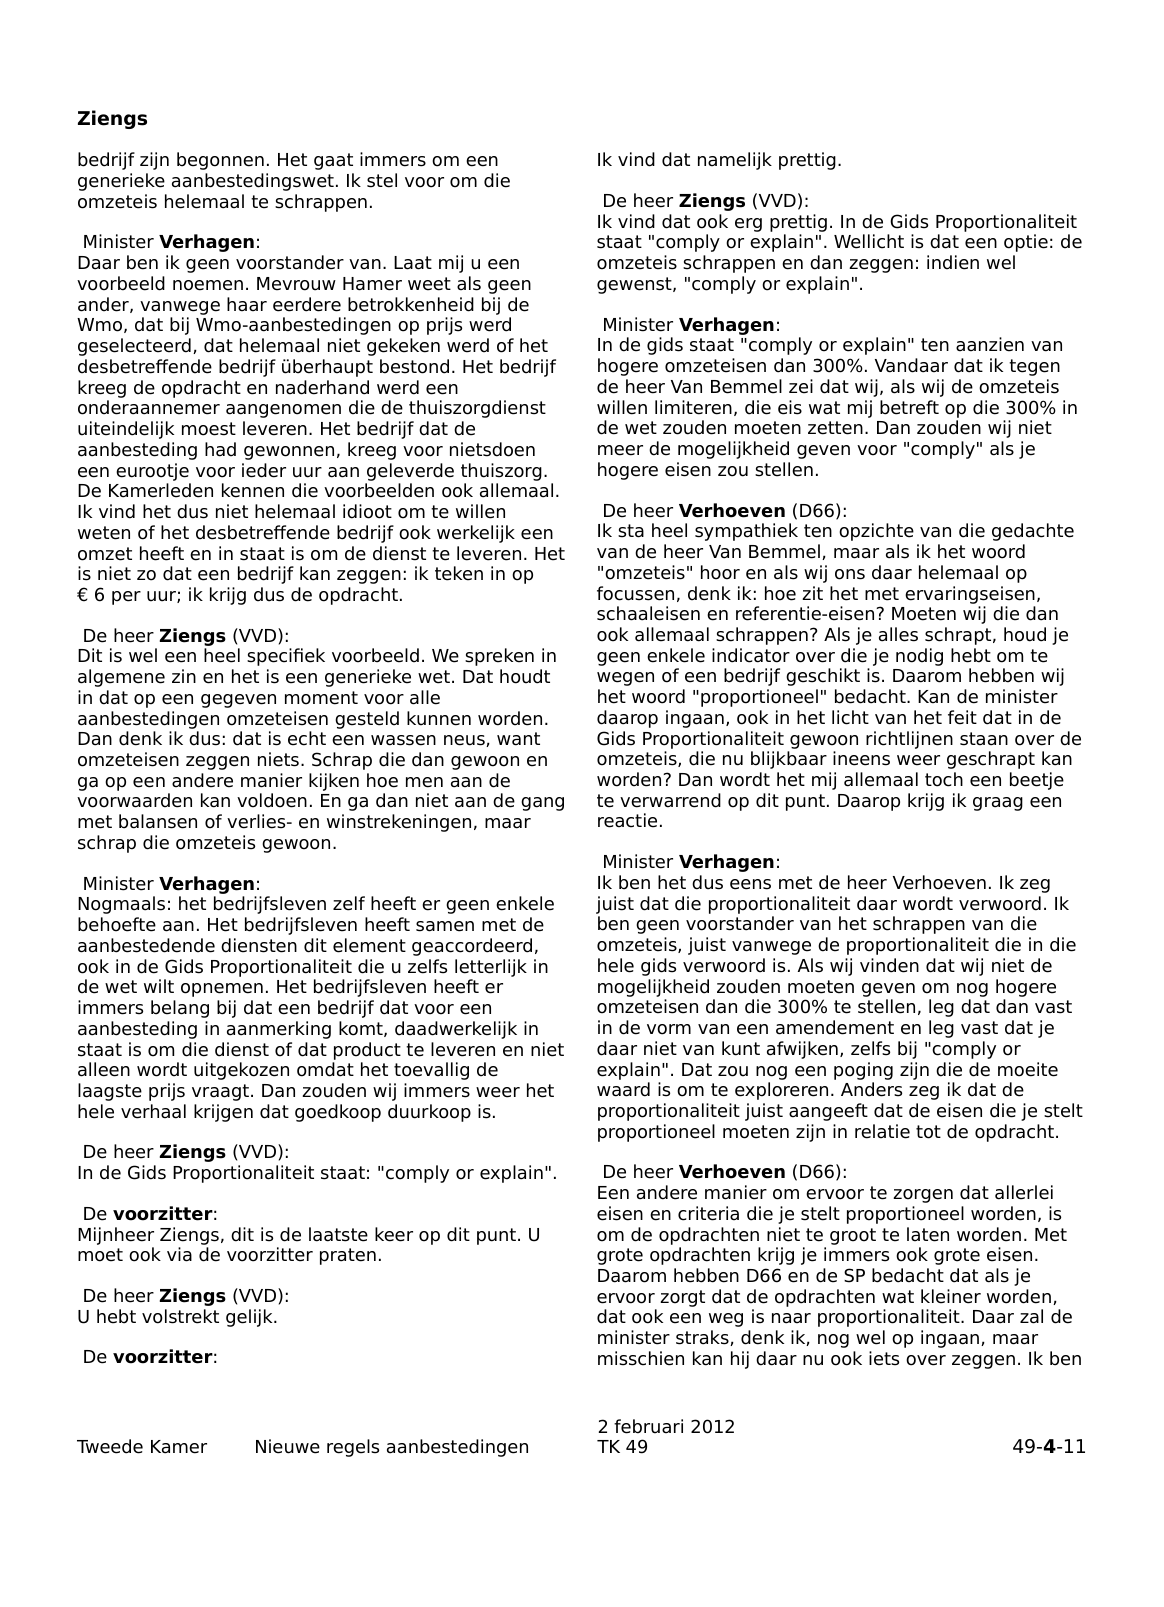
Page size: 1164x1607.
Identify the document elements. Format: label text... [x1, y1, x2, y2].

text In de Gids Proportionaliteit staat: "comply or explain". [77, 1163, 567, 1184]
text Minister Verhagen: [77, 873, 567, 894]
text De voorzitter: [77, 1204, 567, 1224]
text De heer Verhoeven (D66): [596, 1162, 1087, 1183]
text Dit is wel een heel specifiek voorbeeld. We spreken in algemene zin en het is een generieke wet. Dat houdt in dat op een gegeven moment voor alle aanbestedingen omzeteisen gesteld kunnen worden. Dan denk ik dus: dat is echt een wassen neus, want omzeteisen zeggen niets. Schrap die dan gewoon en ga op een andere manier kijken hoe men aan de voorwaarden kan voldoen. En ga dan niet aan de gang met balansen of verlies- en winstrekeningen, maar schrap die omzeteis gewoon. [77, 646, 567, 853]
text Nogmaals: het bedrijfsleven zelf heeft er geen enkele behoefte aan. Het bedrijfsleven heeft samen met de aanbestedende diensten dit element geaccordeerd, ook in de Gids Proportionaliteit die u zelfs letterlijk in de wet wilt opnemen. Het bedrijfsleven heeft er immers belang bij dat een bedrijf dat voor een aanbesteding in aanmerking komt, daadwerkelijk in staat is om die dienst of dat product te leveren en niet alleen wordt uitgekozen omdat het toevallig de laagste prijs vraagt. Dan zouden wij immers weer het hele verhaal krijgen dat goedkoop duurkoop is. [77, 894, 567, 1122]
text Daar ben ik geen voorstander van. Laat mij u een voorbeeld noemen. Mevrouw Hamer weet als geen ander, vanwege haar eerdere betrokkenheid bij de Wmo, dat bij Wmo-aanbestedingen op prijs werd geselecteerd, dat helemaal niet gekeken werd of het desbetreffende bedrijf überhaupt bestond. Het bedrijf kreeg de opdracht en naderhand werd een onderaannemer aangenomen die de thuiszorgdienst uiteindelijk moest leveren. Het bedrijf dat de aanbesteding had gewonnen, kreeg voor nietsdoen een eurootje voor ieder uur aan geleverde thuiszorg. De Kamerleden kennen die voorbeelden ook allemaal. Ik vind het dus niet helemaal idioot om te willen weten of het desbetreffende bedrijf ook werkelijk een omzet heeft en in staat is om de dienst te leveren. Het is niet zo dat een bedrijf kan zeggen: ik teken in op € 6 per uur; ik krijg dus de opdracht. [77, 253, 567, 606]
text De heer Ziengs (VVD): [596, 191, 1087, 212]
text U hebt volstrekt gelijk. [77, 1307, 567, 1327]
text De heer Ziengs (VVD): [77, 626, 567, 646]
text De heer Verhoeven (D66): [596, 500, 1087, 521]
text Minister Verhagen: [77, 232, 567, 253]
text De heer Ziengs (VVD): [77, 1142, 567, 1163]
text bedrijf zijn begonnen. Het gaat immers om een generieke aanbestedingswet. Ik stel voor om die omzeteis helemaal te schrappen. [77, 150, 567, 212]
text De heer Ziengs (VVD): [77, 1286, 567, 1307]
text In de gids staat "comply or explain" ten aanzien van hogere omzeteisen dan 300%. Vandaar dat ik tegen de heer Van Bemmel zei dat wij, als wij de omzeteis willen limiteren, die eis wat mij betreft op die 300% in de wet zouden moeten zetten. Dan zouden wij niet meer de mogelijkheid geven voor "comply" als je hogere eisen zou stellen. [596, 335, 1087, 480]
text Minister Verhagen: [596, 852, 1087, 873]
text Een andere manier om ervoor te zorgen dat allerlei eisen en criteria die je stelt proportioneel worden, is om de opdrachten niet te groot te laten worden. Met grote opdrachten krijg je immers ook grote eisen. Daarom hebben D66 en de SP bedacht dat als je ervoor zorgt dat de opdrachten wat kleiner worden, dat ook een weg is naar proportionaliteit. Daar zal de minister straks, denk ik, nog wel op ingaan, maar misschien kan hij daar nu ook iets over zeggen. Ik ben [596, 1183, 1087, 1369]
text Ik sta heel sympathiek ten opzichte van die gedachte van de heer Van Bemmel, maar als ik het woord "omzeteis" hoor en als wij ons daar helemaal op focussen, denk ik: hoe zit het met ervaringseisen, schaaleisen en referentie-eisen? Moeten wij die dan ook allemaal schrappen? Als je alles schrapt, houd je geen enkele indicator over die je nodig hebt om te wegen of een bedrijf geschikt is. Daarom hebben wij het woord "proportioneel" bedacht. Kan de minister daarop ingaan, ook in het licht van het feit dat in de Gids Proportionaliteit gewoon richtlijnen staan over de omzeteis, die nu blijkbaar ineens weer geschrapt kan worden? Dan wordt het mij allemaal toch een beetje te verwarrend op dit punt. Daarop krijg ik graag een reactie. [596, 521, 1087, 832]
text Mijnheer Ziengs, dit is de laatste keer op dit punt. U moet ook via de voorzitter praten. [77, 1224, 567, 1266]
text Minister Verhagen: [596, 314, 1087, 335]
text Ik vind dat ook erg prettig. In de Gids Proportionaliteit staat "comply or explain". Wellicht is dat een optie: de omzeteis schrappen en dan zeggen: indien wel gewenst, "comply or explain". [596, 212, 1087, 294]
text Ik ben het dus eens met de heer Verhoeven. Ik zeg juist dat die proportionaliteit daar wordt verwoord. Ik ben geen voorstander van het schrappen van die omzeteis, juist vanwege de proportionaliteit die in die hele gids verwoord is. Als wij vinden dat wij niet de mogelijkheid zouden moeten geven om nog hogere omzeteisen dan die 300% te stellen, leg dat dan vast in de vorm van een amendement en leg vast dat je daar niet van kunt afwijken, zelfs bij "comply or explain". Dat zou nog een poging zijn die de moeite waard is om te exploreren. Anders zeg ik dat de proportionaliteit juist aangeeft dat de eisen die je stelt proportioneel moeten zijn in relatie tot de opdracht. [596, 873, 1087, 1142]
text Ik vind dat namelijk prettig. [596, 150, 1087, 171]
text De voorzitter: [77, 1347, 567, 1368]
